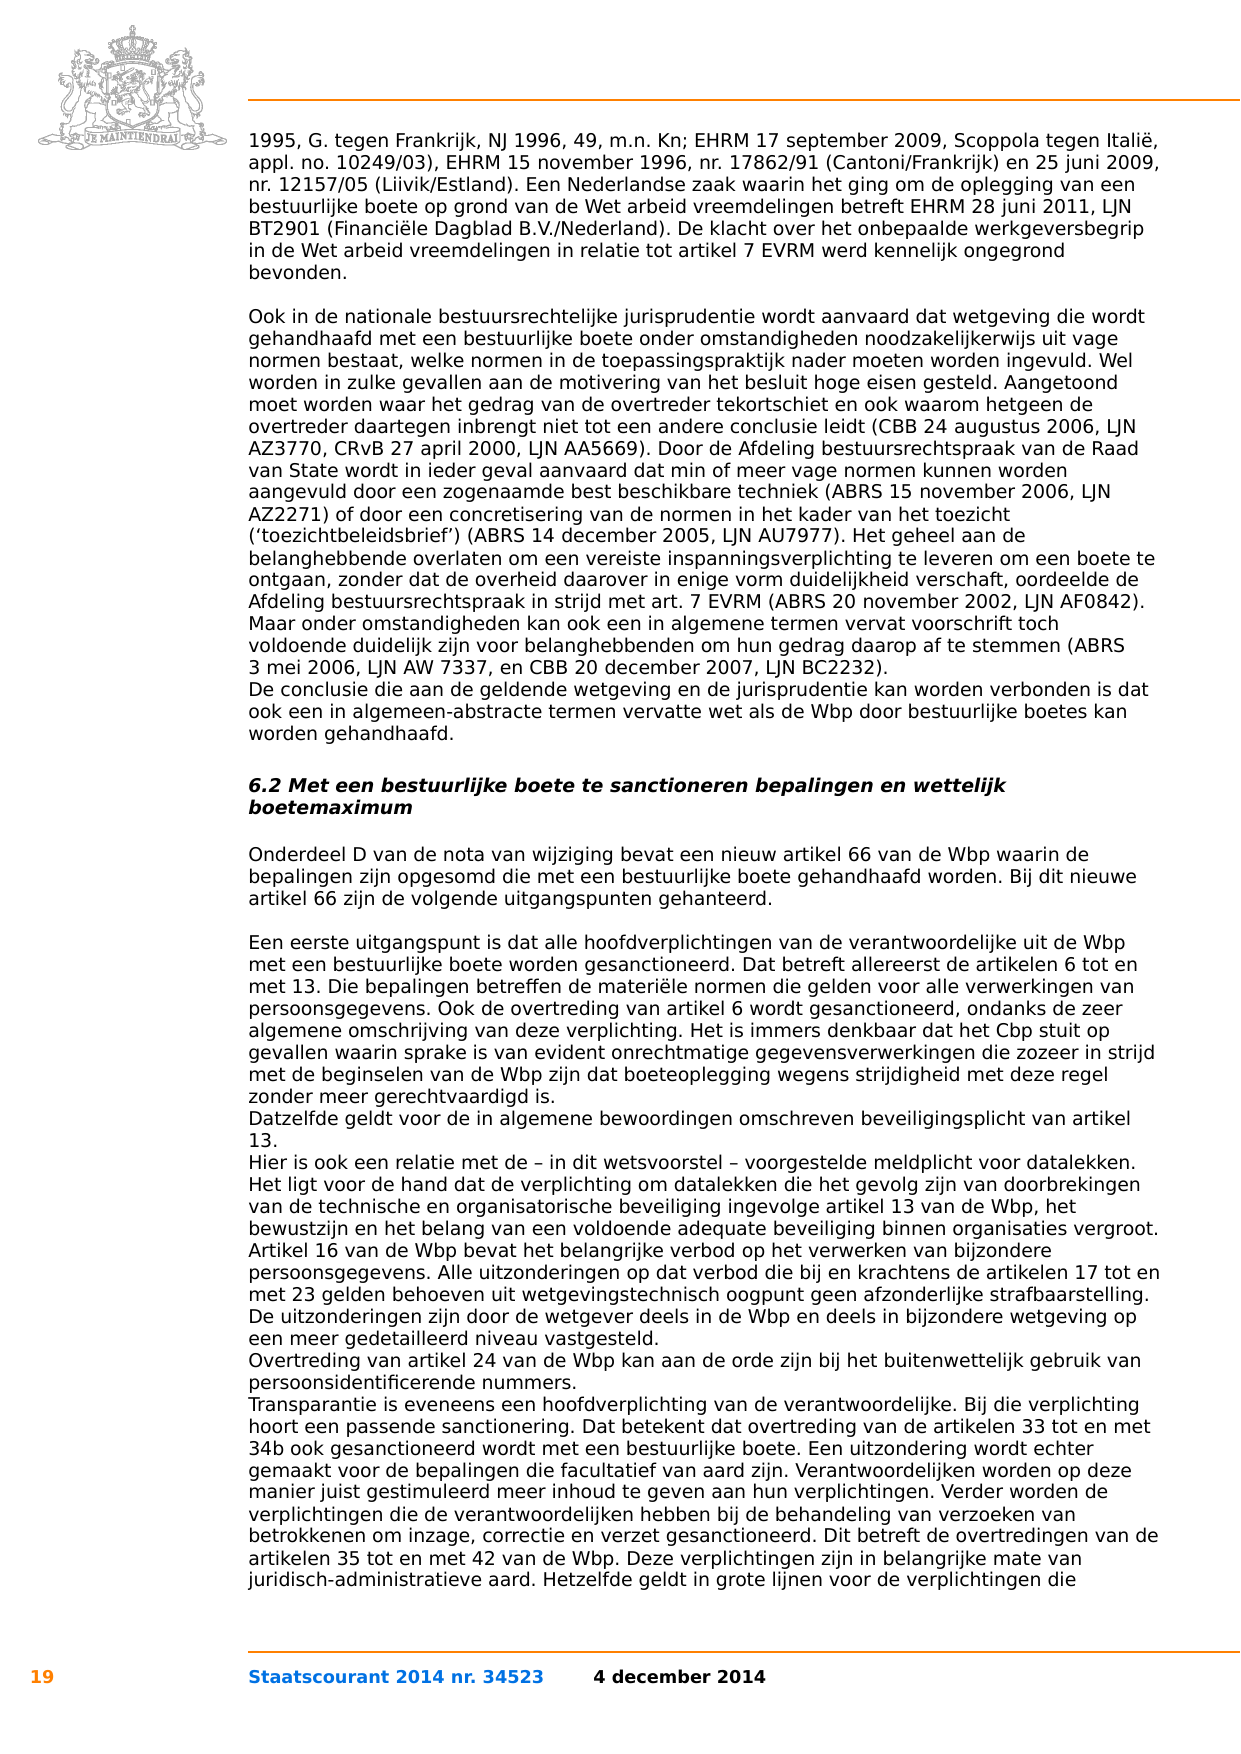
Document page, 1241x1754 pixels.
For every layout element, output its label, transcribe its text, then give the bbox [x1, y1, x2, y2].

text De conclusie die aan de geldende wetgeving en de jurisprudentie kan worden verbonden is dat ook een in algemeen-abstracte termen vervatte wet als de Wbp door bestuurlijke boetes kan worden gehandhaafd. [248, 679, 1163, 745]
picture [38, 25, 227, 150]
subtitle 6.2 Met een bestuurlijke boete te sanctioneren bepalingen en wettelijk boetemaximum [248, 775, 1163, 819]
text Artikel 16 van de Wbp bevat het belangrijke verbod op het verwerken van bijzondere persoonsgegevens. Alle uitzonderingen op dat verbod die bij en krachtens de artikelen 17 tot en met 23 gelden behoeven uit wetgevingstechnisch oogpunt geen afzonderlijke strafbaarstelling. De uitzonderingen zijn door de wetgever deels in de Wbp en deels in bijzondere wetgeving op een meer gedetailleerd niveau vastgesteld. [248, 1240, 1163, 1349]
text Ook in de nationale bestuursrechtelijke jurisprudentie wordt aanvaard dat wetgeving die wordt gehandhaafd met een bestuurlijke boete onder omstandigheden noodzakelijkerwijs uit vage normen bestaat, welke normen in de toepassingspraktijk nader moeten worden ingevuld. Wel worden in zulke gevallen aan de motivering van het besluit hoge eisen gesteld. Aangetoond moet worden waar het gedrag van de overtreder tekortschiet en ook waarom hetgeen de overtreder daartegen inbrengt niet tot een andere conclusie leidt (CBB 24 augustus 2006, LJN AZ3770, CRvB 27 april 2000, LJN AA5669). Door de Afdeling bestuursrechtspraak van de Raad van State wordt in ieder geval aanvaard dat min of meer vage normen kunnen worden aangevuld door een zogenaamde best beschikbare techniek (ABRS 15 november 2006, LJN AZ2271) of door een concretisering van de normen in het kader van het toezicht (‘toezichtbeleidsbrief’) (ABRS 14 december 2005, LJN AU7977). Het geheel aan de belanghebbende overlaten om een vereiste inspanningsverplichting te leveren om een boete te ontgaan, zonder dat de overheid daarover in enige vorm duidelijkheid verschaft, oordeelde de Afdeling bestuursrechtspraak in strijd met art. 7 EVRM (ABRS 20 november 2002, LJN AF0842). Maar onder omstandigheden kan ook een in algemene termen vervat voorschrift toch voldoende duidelijk zijn voor belanghebbenden om hun gedrag daarop af te stemmen (ABRS 3 mei 2006, LJN AW 7337, en CBB 20 december 2007, LJN BC2232). [248, 306, 1163, 679]
text Transparantie is eveneens een hoofdverplichting van de verantwoordelijke. Bij die verplichting hoort een passende sanctionering. Dat betekent dat overtreding van de artikelen 33 tot en met 34b ook gesanctioneerd wordt met een bestuurlijke boete. Een uitzondering wordt echter gemaakt voor de bepalingen die facultatief van aard zijn. Verantwoordelijken worden op deze manier juist gestimuleerd meer inhoud te geven aan hun verplichtingen. Verder worden de verplichtingen die de verantwoordelijken hebben bij de behandeling van verzoeken van betrokkenen om inzage, correctie en verzet gesanctioneerd. Dit betreft de overtredingen van de artikelen 35 tot en met 42 van de Wbp. Deze verplichtingen zijn in belangrijke mate van juridisch-administratieve aard. Hetzelfde geldt in grote lijnen voor de verplichtingen die [248, 1393, 1163, 1591]
text Onderdeel D van de nota van wijziging bevat een nieuw artikel 66 van de Wbp waarin de bepalingen zijn opgesomd die met een bestuurlijke boete gehandhaafd worden. Bij dit nieuwe artikel 66 zijn de volgende uitgangspunten gehanteerd. [248, 844, 1163, 910]
text Datzelfde geldt voor de in algemene bewoordingen omschreven beveiligingsplicht van artikel 13. [248, 1108, 1163, 1152]
text Overtreding van artikel 24 van de Wbp kan aan de orde zijn bij het buitenwettelijk gebruik van persoonsidentificerende nummers. [248, 1349, 1163, 1393]
text Hier is ook een relatie met de – in dit wetsvoorstel – voorgestelde meldplicht voor datalekken. Het ligt voor de hand dat de verplichting om datalekken die het gevolg zijn van doorbrekingen van de technische en organisatorische beveiliging ingevolge artikel 13 van de Wbp, het bewustzijn en het belang van een voldoende adequate beveiliging binnen organisaties vergroot. [248, 1152, 1163, 1240]
text 1995, G. tegen Frankrijk, NJ 1996, 49, m.n. Kn; EHRM 17 september 2009, Scoppola tegen Italië, appl. no. 10249/03), EHRM 15 november 1996, nr. 17862/91 (Cantoni/Frankrijk) en 25 juni 2009, nr. 12157/05 (Liivik/Estland). Een Nederlandse zaak waarin het ging om de oplegging van een bestuurlijke boete op grond van de Wet arbeid vreemdelingen betreft EHRM 28 juni 2011, LJN BT2901 (Financiële Dagblad B.V./Nederland). De klacht over het onbepaalde werkgeversbegrip in de Wet arbeid vreemdelingen in relatie tot artikel 7 EVRM werd kennelijk ongegrond bevonden. [248, 130, 1163, 284]
text Een eerste uitgangspunt is dat alle hoofdverplichtingen van de verantwoordelijke uit de Wbp met een bestuurlijke boete worden gesanctioneerd. Dat betreft allereerst de artikelen 6 tot en met 13. Die bepalingen betreffen de materiële normen die gelden voor alle verwerkingen van persoonsgegevens. Ook de overtreding van artikel 6 wordt gesanctioneerd, ondanks de zeer algemene omschrijving van deze verplichting. Het is immers denkbaar dat het Cbp stuit op gevallen waarin sprake is van evident onrechtmatige gegevensverwerkingen die zozeer in strijd met de beginselen van de Wbp zijn dat boeteoplegging wegens strijdigheid met deze regel zonder meer gerechtvaardigd is. [248, 932, 1163, 1108]
